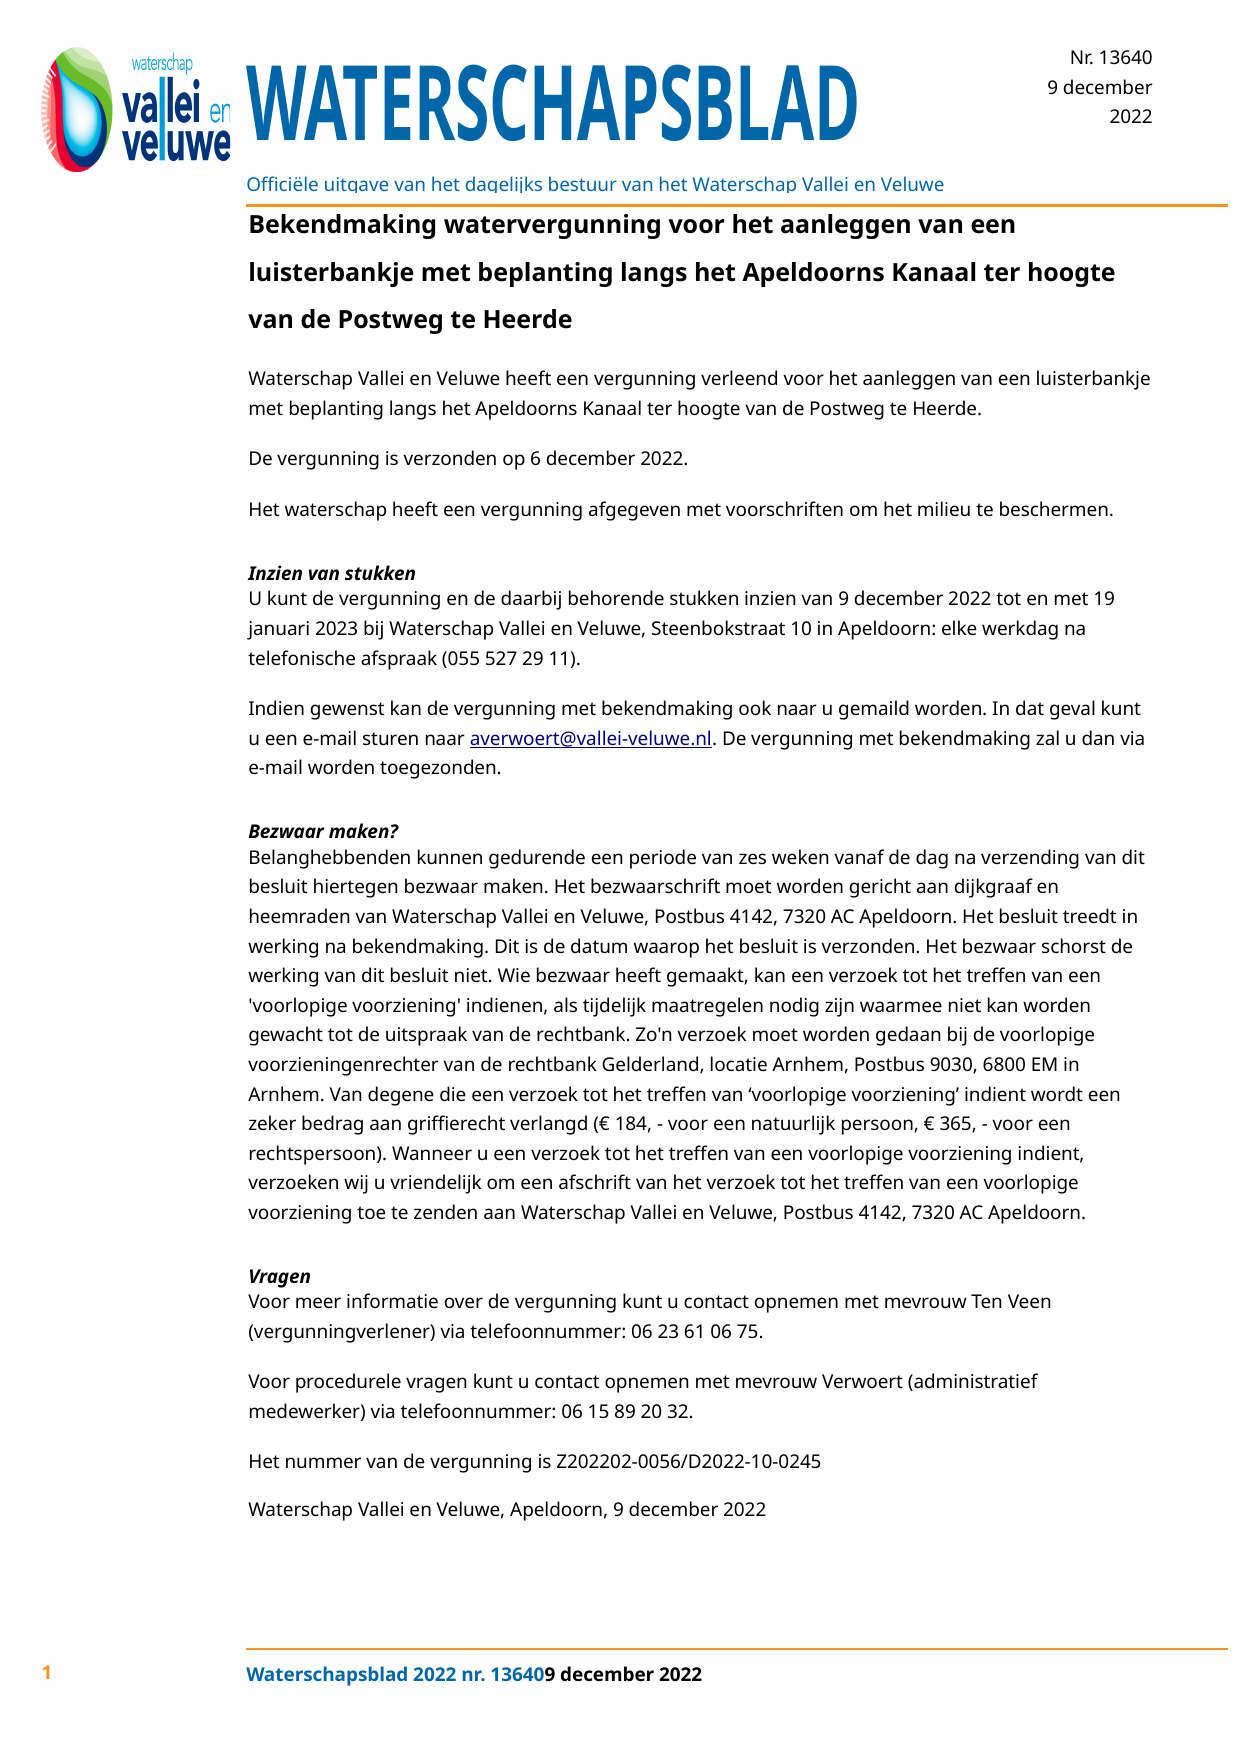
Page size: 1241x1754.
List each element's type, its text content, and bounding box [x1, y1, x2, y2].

picture [41, 47, 231, 172]
text Het nummer van de vergunning is Z202202-0056/D2022-10-0245 [248, 1449, 1152, 1474]
text Belanghebbenden kunnen gedurende een periode van zes weken vanaf de dag na verzending van dit besluit hiertegen bezwaar maken. Het bezwaarschrift moet worden gericht aan dijkgraaf en heemraden van Waterschap Vallei en Veluwe, Postbus 4142, 7320 AC Apeldoorn. Het besluit treedt in werking na bekendmaking. Dit is de datum waarop het besluit is verzonden. Het bezwaar schorst de werking van dit besluit niet. Wie bezwaar heeft gemaakt, kan een verzoek tot het treffen van een 'voorlopige voorziening' indienen, als tijdelijk maatregelen nodig zijn waarmee niet kan worden gewacht tot de uitspraak van de rechtbank. Zo'n verzoek moet worden gedaan bij de voorlopige voorzieningenrechter van de rechtbank Gelderland, locatie Arnhem, Postbus 9030, 6800 EM in Arnhem. Van degene die een verzoek tot het treffen van ‘voorlopige voorziening’ indient wordt een zeker bedrag aan griffierecht verlangd (€ 184, - voor een natuurlijk persoon, € 365, - voor een rechtspersoon). Wanneer u een verzoek tot het treffen van een voorlopige voorziening indient, verzoeken wij u vriendelijk om een afschrift van het verzoek tot het treffen van een voorlopige voorziening toe te zenden aan Waterschap Vallei en Veluwe, Postbus 4142, 7320 AC Apeldoorn. [248, 844, 1152, 1225]
text Vragen [248, 1263, 1152, 1289]
text U kunt de vergunning en de daarbij behorende stukken inzien van 9 december 2022 tot en met 19 januari 2023 bij Waterschap Vallei en Veluwe, Steenbokstraat 10 in Apeldoorn: elke werkdag na telefonische afspraak (055 527 29 11). [248, 586, 1152, 671]
text Voor procedurele vragen kunt u contact opnemen met mevrouw Verwoert (administratief medewerker) via telefoonnummer: 06 15 89 20 32. [248, 1369, 1152, 1424]
text Waterschap Vallei en Veluwe heeft een vergunning verleend voor het aanleggen van een luisterbankje met beplanting langs het Apeldoorns Kanaal ter hoogte van de Postweg te Heerde. [248, 366, 1152, 421]
text Bekendmaking watervergunning voor het aanleggen van een luisterbankje met beplanting langs het Apeldoorns Kanaal ter hoogte van de Postweg te Heerde [248, 207, 1152, 336]
text Voor meer informatie over de vergunning kunt u contact opnemen met mevrouw Ten Veen (vergunningverlener) via telefoonnummer: 06 23 61 06 75. [248, 1289, 1152, 1344]
text Het waterschap heeft een vergunning afgegeven met voorschriften om het milieu te beschermen. [248, 496, 1152, 522]
text Indien gewenst kan de vergunning met bekendmaking ook naar u gemaild worden. In dat geval kunt u een e-mail sturen naar averwoert@vallei-veluwe.nl. De vergunning met bekendmaking zal u dan via e-mail worden toegezonden. [248, 695, 1152, 780]
text Bezwaar maken? [248, 818, 1152, 844]
text Waterschap Vallei en Veluwe, Apeldoorn, 9 december 2022 [248, 1497, 1152, 1522]
text De vergunning is verzonden op 6 december 2022. [248, 446, 1152, 471]
text Inzien van stukken [248, 560, 1152, 586]
